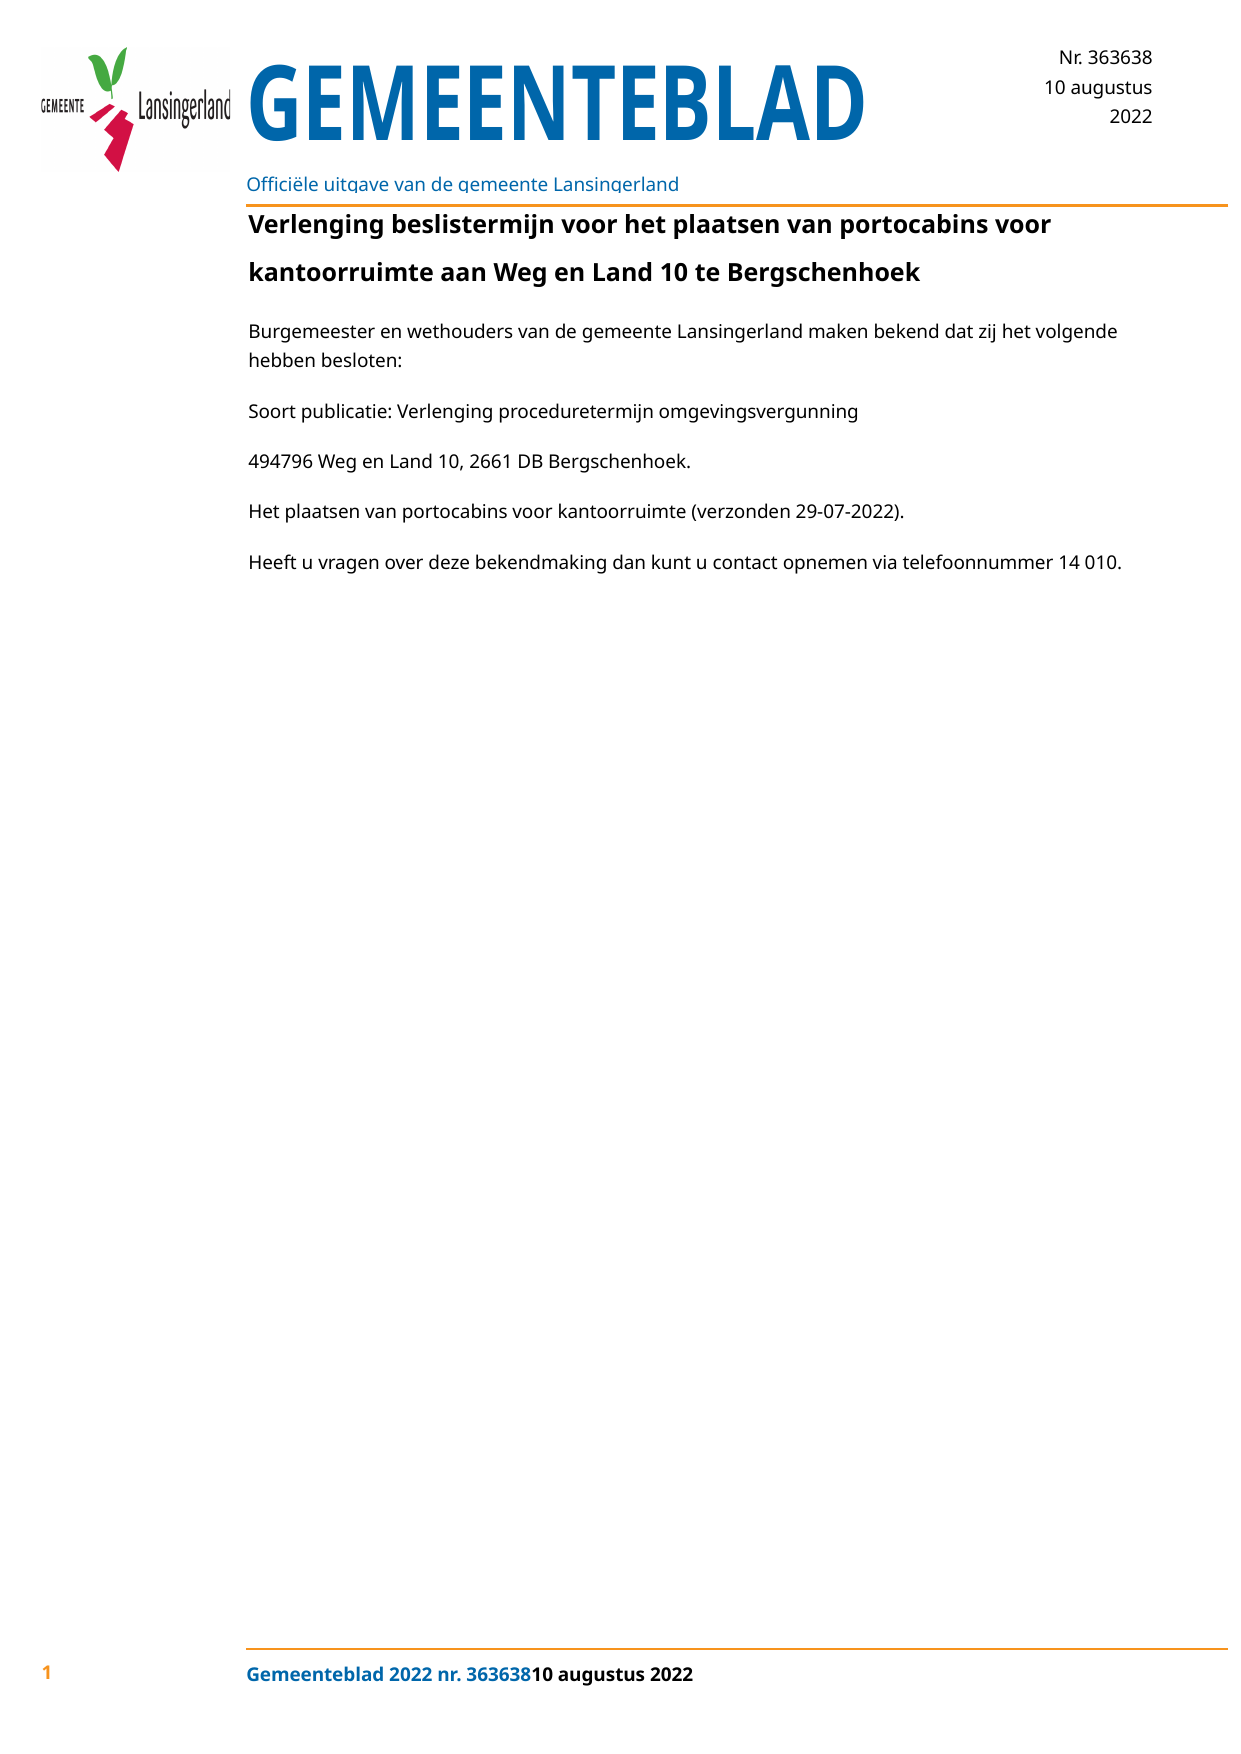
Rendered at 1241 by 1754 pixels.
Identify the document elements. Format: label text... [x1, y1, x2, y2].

text Burgemeester en wethouders van de gemeente Lansingerland maken bekend dat zij het volgende hebben besloten: [248, 318, 1152, 373]
picture [41, 47, 231, 172]
text Verlenging beslistermijn voor het plaatsen van portocabins voor kantoorruimte aan Weg en Land 10 te Bergschenhoek [248, 207, 1152, 288]
text 494796 Weg en Land 10, 2661 DB Bergschenhoek. [248, 448, 1152, 474]
text Het plaatsen van portocabins voor kantoorruimte (verzonden 29-07-2022). [248, 499, 1152, 524]
text Soort publicatie: Verlenging proceduretermijn omgevingsvergunning [248, 398, 1152, 424]
text Heeft u vragen over deze bekendmaking dan kunt u contact opnemen via telefoonnummer 14 010. [248, 549, 1152, 575]
